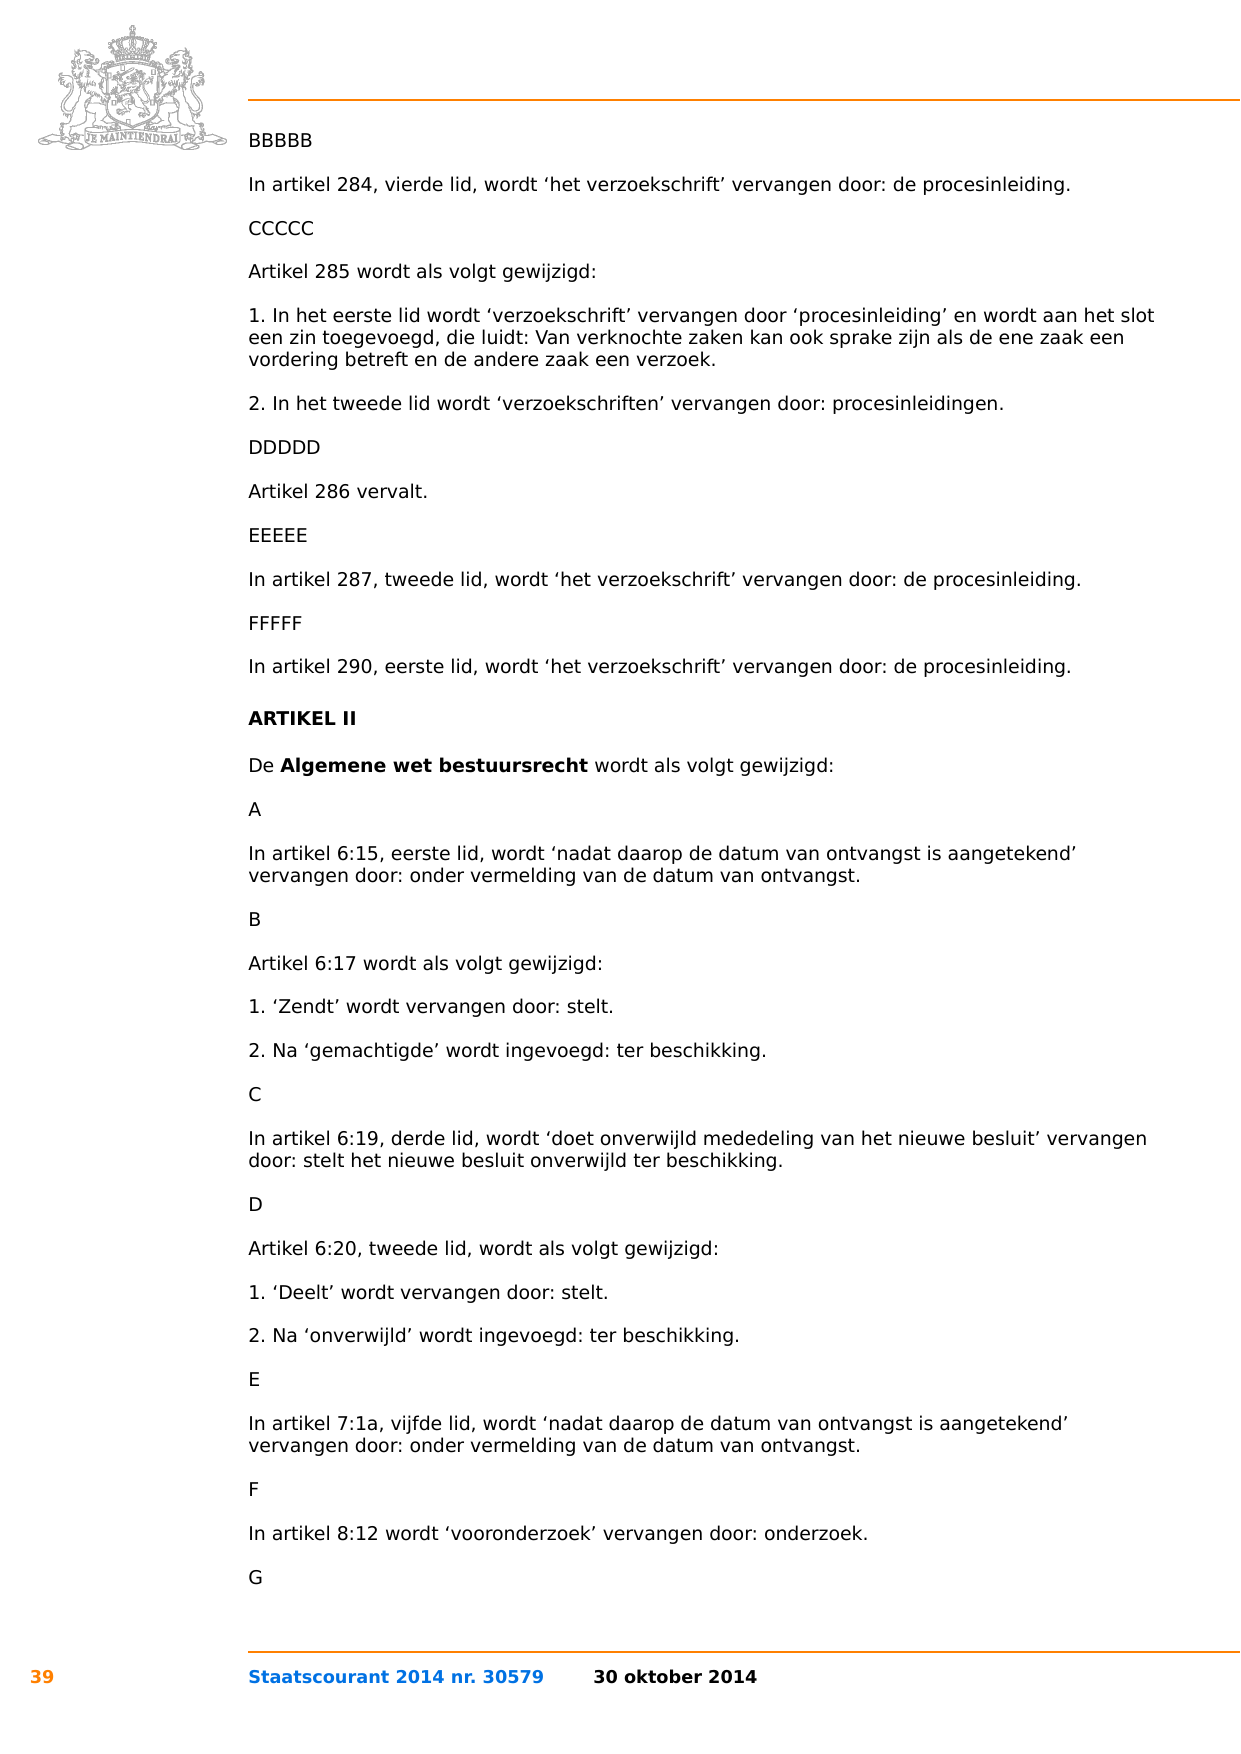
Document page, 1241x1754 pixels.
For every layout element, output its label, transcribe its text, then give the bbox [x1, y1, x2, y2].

text 2. Na ‘onverwijld’ wordt ingevoegd: ter beschikking. [248, 1325, 1163, 1347]
text Artikel 6:17 wordt als volgt gewijzigd: [248, 953, 1163, 974]
text D [248, 1194, 1163, 1216]
text Artikel 286 vervalt. [248, 481, 1163, 503]
text F [248, 1479, 1163, 1501]
text In artikel 6:15, eerste lid, wordt ‘nadat daarop de datum van ontvangst is aangetekend’ vervangen door: onder vermelding van de datum van ontvangst. [248, 843, 1163, 887]
text CCCCC [248, 218, 1163, 239]
subtitle ARTIKEL II [248, 708, 1163, 730]
text 1. In het eerste lid wordt ‘verzoekschrift’ vervangen door ‘procesinleiding’ en wordt aan het slot een zin toegevoegd, die luidt: Van verknochte zaken kan ook sprake zijn als de ene zaak een vordering betreft en de andere zaak een verzoek. [248, 305, 1163, 371]
text In artikel 290, eerste lid, wordt ‘het verzoekschrift’ vervangen door: de procesinleiding. [248, 656, 1163, 678]
text Artikel 6:20, tweede lid, wordt als volgt gewijzigd: [248, 1238, 1163, 1260]
text DDDDD [248, 437, 1163, 459]
text In artikel 284, vierde lid, wordt ‘het verzoekschrift’ vervangen door: de procesinleiding. [248, 174, 1163, 196]
text A [248, 799, 1163, 821]
text 1. ‘Zendt’ wordt vervangen door: stelt. [248, 996, 1163, 1018]
text G [248, 1567, 1163, 1589]
text E [248, 1369, 1163, 1391]
text C [248, 1084, 1163, 1106]
text BBBBB [248, 130, 1163, 152]
picture [38, 25, 227, 150]
text In artikel 6:19, derde lid, wordt ‘doet onverwijld mededeling van het nieuwe besluit’ vervangen door: stelt het nieuwe besluit onverwijld ter beschikking. [248, 1128, 1163, 1172]
text FFFFF [248, 612, 1163, 634]
text B [248, 909, 1163, 931]
text In artikel 287, tweede lid, wordt ‘het verzoekschrift’ vervangen door: de procesinleiding. [248, 568, 1163, 591]
text In artikel 8:12 wordt ‘vooronderzoek’ vervangen door: onderzoek. [248, 1523, 1163, 1545]
text 2. In het tweede lid wordt ‘verzoekschriften’ vervangen door: procesinleidingen. [248, 393, 1163, 415]
text EEEEE [248, 525, 1163, 547]
text In artikel 7:1a, vijfde lid, wordt ‘nadat daarop de datum van ontvangst is aangetekend’ vervangen door: onder vermelding van de datum van ontvangst. [248, 1413, 1163, 1457]
text Artikel 285 wordt als volgt gewijzigd: [248, 261, 1163, 283]
text 2. Na ‘gemachtigde’ wordt ingevoegd: ter beschikking. [248, 1040, 1163, 1062]
text De Algemene wet bestuursrecht wordt als volgt gewijzigd: [248, 755, 1163, 777]
text 1. ‘Deelt’ wordt vervangen door: stelt. [248, 1282, 1163, 1303]
